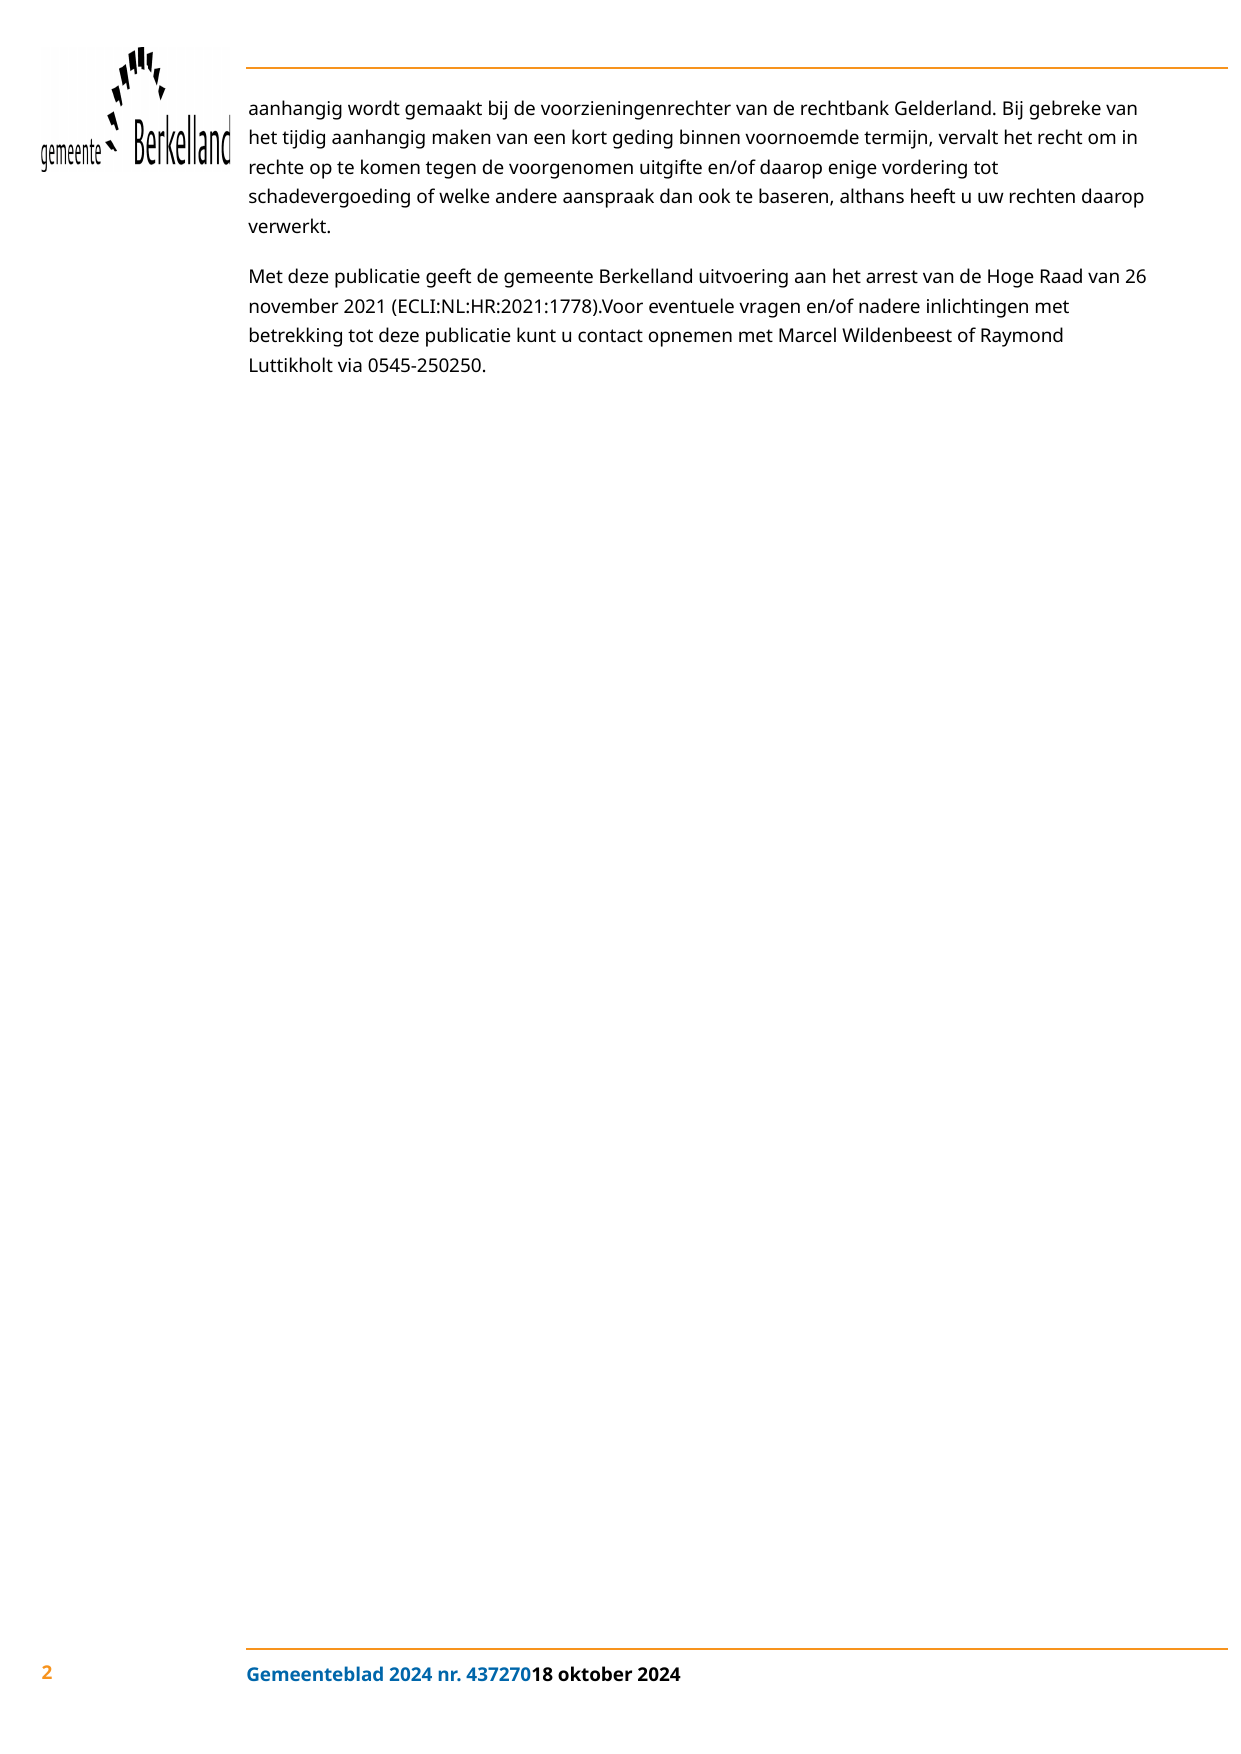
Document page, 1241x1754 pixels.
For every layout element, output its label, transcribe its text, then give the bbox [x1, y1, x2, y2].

text Met deze publicatie geeft de gemeente Berkelland uitvoering aan het arrest van de Hoge Raad van 26 november 2021 (ECLI:NL:HR:2021:1778).Voor eventuele vragen en/of nadere inlichtingen met betrekking tot deze publicatie kunt u contact opnemen met Marcel Wildenbeest of Raymond Luttikholt via 0545-250250. [248, 263, 1152, 378]
text aanhangig wordt gemaakt bij de voorzieningenrechter van de rechtbank Gelderland. Bij gebreke van het tijdig aanhangig maken van een kort geding binnen voornoemde termijn, vervalt het recht om in rechte op te komen tegen de voorgenomen uitgifte en/of daarop enige vordering tot schadevergoeding of welke andere aanspraak dan ook te baseren, althans heeft u uw rechten daarop verwerkt. [248, 95, 1152, 239]
picture [41, 47, 231, 172]
